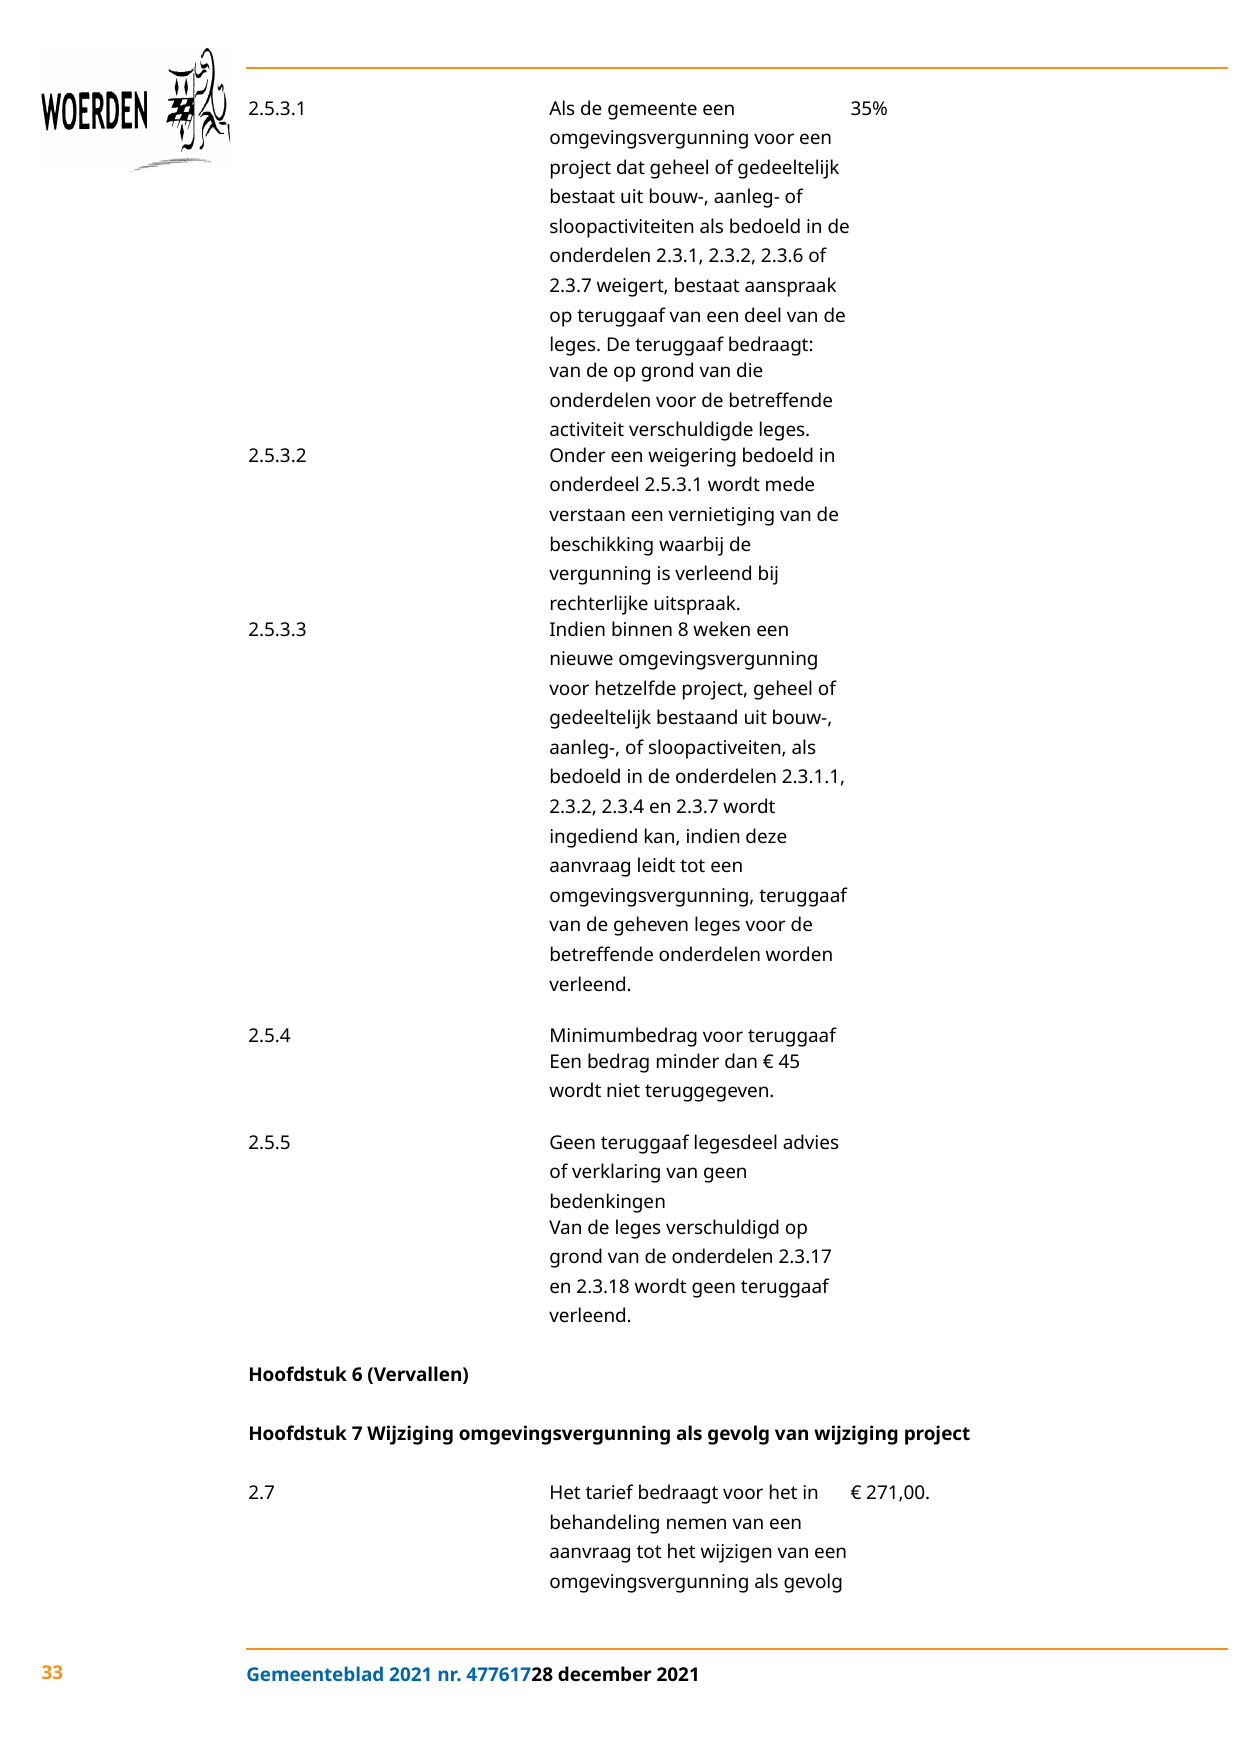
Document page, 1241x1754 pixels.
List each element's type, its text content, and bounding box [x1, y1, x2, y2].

table_cell 2.5.3.2 [248, 442, 549, 616]
table_cell Indien binnen 8 weken een nieuwe omgevingsvergunning voor hetzelfde project, geheel of gedeeltelijk bestaand uit bouw-, aanleg-, of sloopactiveiten, als bedoeld in de onderdelen 2.3.1.1, 2.3.2, 2.3.4 en 2.3.7 wordt ingediend kan, indien deze aanvraag leidt tot een omgevingsvergunning, teruggaaf van de geheven leges voor de betreffende onderdelen worden verleend. [549, 616, 850, 996]
table_cell [850, 1048, 1152, 1103]
table_header € 271,00. [850, 1480, 1152, 1594]
table_cell [850, 1103, 1152, 1129]
table_cell [248, 1214, 549, 1328]
table_cell [850, 357, 1152, 442]
table_cell [850, 442, 1152, 616]
table_cell 2.5.5 [248, 1129, 549, 1214]
table_cell [850, 1022, 1152, 1048]
table_cell Van de leges verschuldigd op grond van de onderdelen 2.3.17 en 2.3.18 wordt geen teruggaaf verleend. [549, 1214, 850, 1328]
table_header Het tarief bedraagt voor het in behandeling nemen van een aanvraag tot het wijzigen van een omgevingsvergunning als gevolg [549, 1480, 850, 1594]
table_cell [248, 1103, 549, 1129]
table_cell [549, 1103, 850, 1129]
table_cell Als de gemeente een omgevingsvergunning voor een project dat geheel of gedeeltelijk bestaat uit bouw-, aanleg- of sloopactiviteiten als bedoeld in de onderdelen 2.3.1, 2.3.2, 2.3.6 of 2.3.7 weigert, bestaat aanspraak op teruggaaf van een deel van de leges. De teruggaaf bedraagt: [549, 95, 850, 357]
table_cell [850, 616, 1152, 996]
text Hoofdstuk 7 Wijziging omgevingsvergunning als gevolg van wijziging project [248, 1420, 1152, 1446]
table_cell [248, 1048, 549, 1103]
table_cell [549, 996, 850, 1022]
table_cell [850, 1214, 1152, 1328]
table_cell [248, 996, 549, 1022]
table_header 2.7 [248, 1480, 549, 1594]
table_cell 35% [850, 95, 1152, 357]
picture [41, 47, 231, 172]
text Hoofdstuk 6 (Vervallen) [248, 1361, 1152, 1387]
table_cell Minimumbedrag voor teruggaaf [549, 1022, 850, 1048]
table_cell 2.5.4 [248, 1022, 549, 1048]
table_cell Geen teruggaaf legesdeel advies of verklaring van geen bedenkingen [549, 1129, 850, 1214]
table_cell 2.5.3.3 [248, 616, 549, 996]
table_cell [850, 996, 1152, 1022]
table_cell van de op grond van die onderdelen voor de betreffende activiteit verschuldigde leges. [549, 357, 850, 442]
table_cell [850, 1129, 1152, 1214]
table_cell Onder een weigering bedoeld in onderdeel 2.5.3.1 wordt mede verstaan een vernietiging van de beschikking waarbij de vergunning is verleend bij rechterlijke uitspraak. [549, 442, 850, 616]
table_cell Een bedrag minder dan € 45 wordt niet teruggegeven. [549, 1048, 850, 1103]
table_cell 2.5.3.1 [248, 95, 549, 442]
